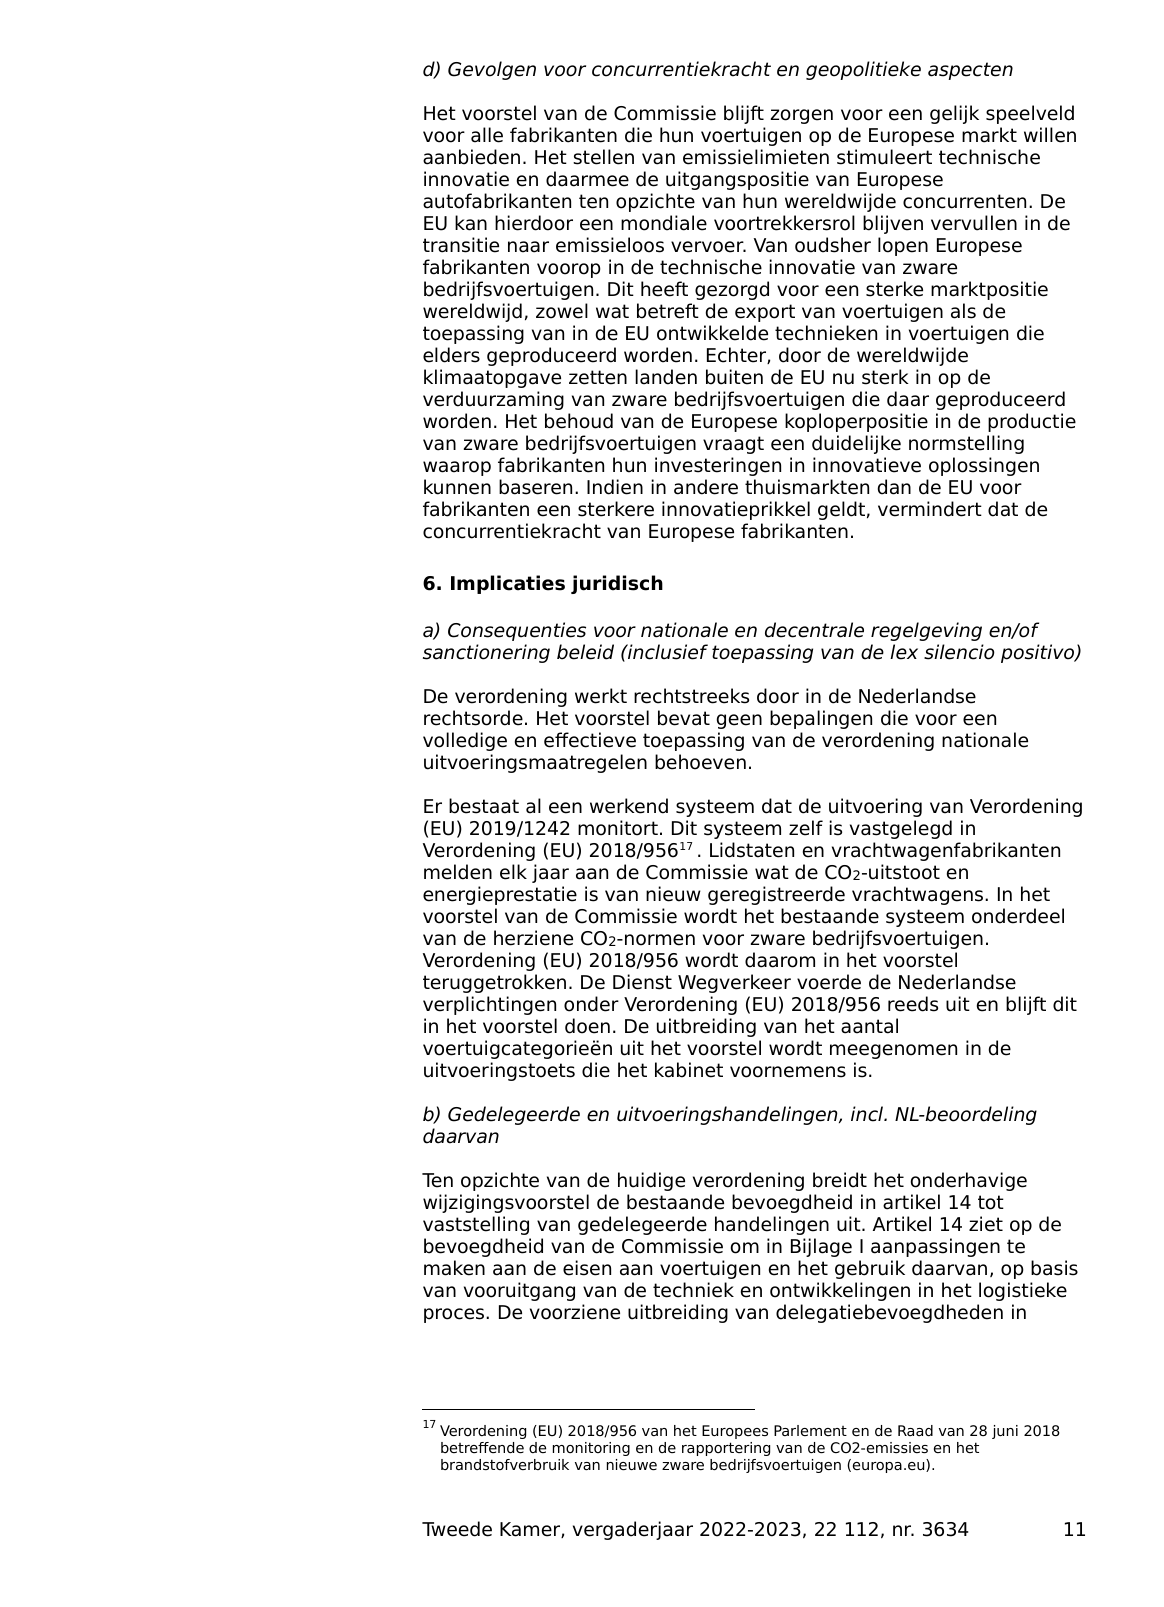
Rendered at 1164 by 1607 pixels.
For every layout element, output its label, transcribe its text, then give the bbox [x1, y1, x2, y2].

text Ten opzichte van de huidige verordening breidt het onderhavige wijzigingsvoorstel de bestaande bevoegdheid in artikel 14 tot vaststelling van gedelegeerde handelingen uit. Artikel 14 ziet op de bevoegdheid van de Commissie om in Bijlage I aanpassingen te maken aan de eisen aan voertuigen en het gebruik daarvan, op basis van vooruitgang van de techniek en ontwikkelingen in het logistieke proces. De voorziene uitbreiding van delegatiebevoegdheden in [422, 1170, 1087, 1324]
subtitle a) Consequenties voor nationale en decentrale regelgeving en/of sanctionering beleid (inclusief toepassing van de lex silencio positivo) [422, 620, 1087, 664]
subtitle 6. Implicaties juridisch [422, 573, 1087, 595]
text Er bestaat al een werkend systeem dat de uitvoering van Verordening (EU) 2019/1242 monitort. Dit systeem zelf is vastgelegd in Verordening (EU) 2018/956. Lidstaten en vrachtwagenfabrikanten melden elk jaar aan de Commissie wat de CO2-uitstoot en energieprestatie is van nieuw geregistreerde vrachtwagens. In het voorstel van de Commissie wordt het bestaande systeem onderdeel van de herziene CO2-normen voor zware bedrijfsvoertuigen. Verordening (EU) 2018/956 wordt daarom in het voorstel teruggetrokken. De Dienst Wegverkeer voerde de Nederlandse verplichtingen onder Verordening (EU) 2018/956 reeds uit en blijft dit in het voorstel doen. De uitbreiding van het aantal voertuigcategorieën uit het voorstel wordt meegenomen in de uitvoeringstoets die het kabinet voornemens is. [422, 796, 1087, 1082]
text Verordening (EU) 2018/956 van het Europees Parlement en de Raad van 28 juni 2018 betreffende de monitoring en de rapportering van de CO2-emissies en het brandstofverbruik van nieuwe zware bedrijfsvoertuigen (europa.eu). [422, 1418, 1087, 1474]
subtitle b) Gedelegeerde en uitvoeringshandelingen, incl. NL-beoordeling daarvan [422, 1104, 1087, 1148]
subtitle d) Gevolgen voor concurrentiekracht en geopolitieke aspecten [422, 59, 1087, 81]
text Het voorstel van de Commissie blijft zorgen voor een gelijk speelveld voor alle fabrikanten die hun voertuigen op de Europese markt willen aanbieden. Het stellen van emissielimieten stimuleert technische innovatie en daarmee de uitgangspositie van Europese autofabrikanten ten opzichte van hun wereldwijde concurrenten. De EU kan hierdoor een mondiale voortrekkersrol blijven vervullen in de transitie naar emissieloos vervoer. Van oudsher lopen Europese fabrikanten voorop in de technische innovatie van zware bedrijfsvoertuigen. Dit heeft gezorgd voor een sterke marktpositie wereldwijd, zowel wat betreft de export van voertuigen als de toepassing van in de EU ontwikkelde technieken in voertuigen die elders geproduceerd worden. Echter, door de wereldwijde klimaatopgave zetten landen buiten de EU nu sterk in op de verduurzaming van zware bedrijfsvoertuigen die daar geproduceerd worden. Het behoud van de Europese koploperpositie in de productie van zware bedrijfsvoertuigen vraagt een duidelijke normstelling waarop fabrikanten hun investeringen in innovatieve oplossingen kunnen baseren. Indien in andere thuismarkten dan de EU voor fabrikanten een sterkere innovatieprikkel geldt, vermindert dat de concurrentiekracht van Europese fabrikanten. [422, 103, 1087, 543]
text De verordening werkt rechtstreeks door in de Nederlandse rechtsorde. Het voorstel bevat geen bepalingen die voor een volledige en effectieve toepassing van de verordening nationale uitvoeringsmaatregelen behoeven. [422, 686, 1087, 774]
